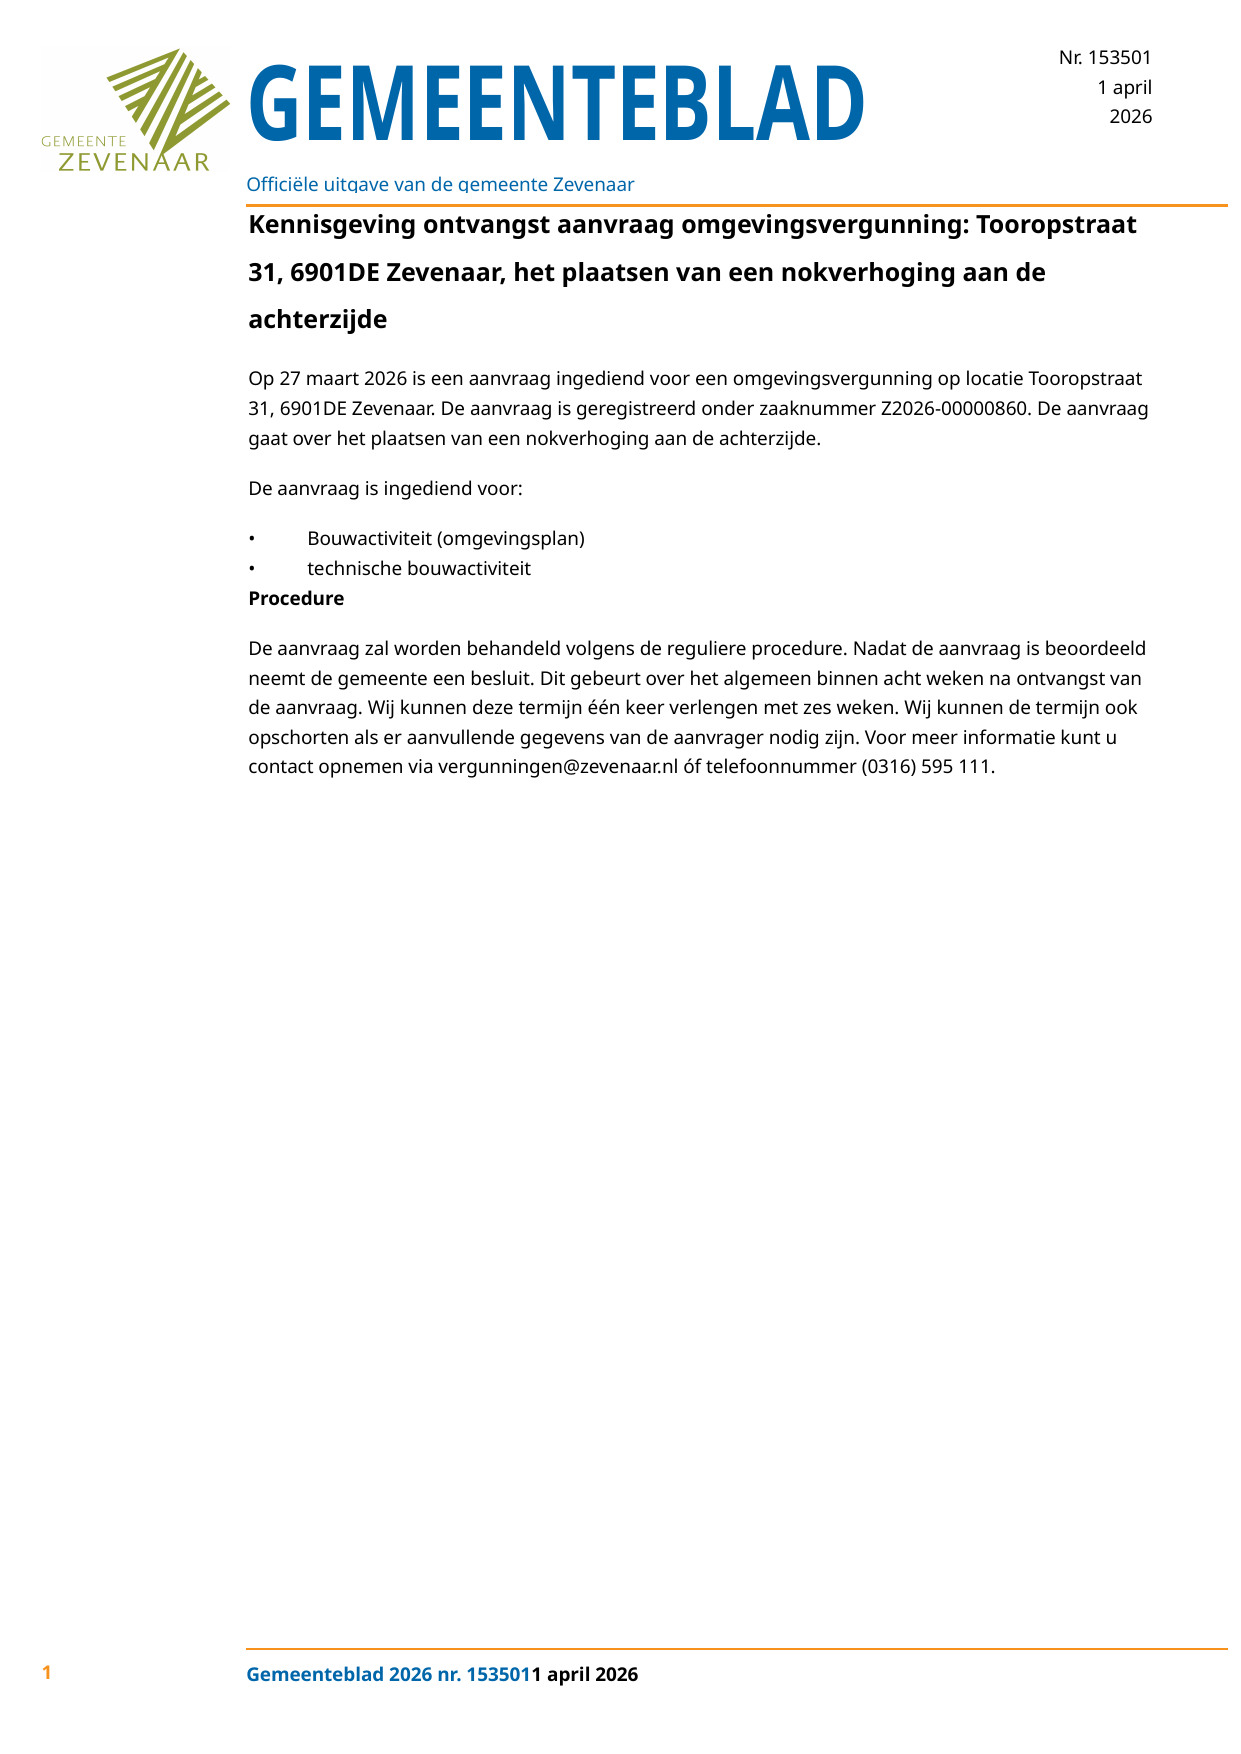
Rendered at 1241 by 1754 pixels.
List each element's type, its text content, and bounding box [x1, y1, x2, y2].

picture [41, 47, 231, 172]
text De aanvraag is ingediend voor: [248, 475, 1152, 501]
text De aanvraag zal worden behandeld volgens de reguliere procedure. Nadat de aanvraag is beoordeeld neemt de gemeente een besluit. Dit gebeurt over het algemeen binnen acht weken na ontvangst van de aanvraag. Wij kunnen deze termijn één keer verlengen met zes weken. Wij kunnen de termijn ook opschorten als er aanvullende gegevens van de aanvrager nodig zijn. Voor meer informatie kunt u contact opnemen via vergunningen@zevenaar.nl óf telefoonnummer (0316) 595 111. [248, 635, 1152, 779]
text Kennisgeving ontvangst aanvraag omgevingsvergunning: Tooropstraat 31, 6901DE Zevenaar, het plaatsen van een nokverhoging aan de achterzijde [248, 207, 1152, 336]
text Op 27 maart 2026 is een aanvraag ingediend voor een omgevingsvergunning op locatie Tooropstraat 31, 6901DE Zevenaar. De aanvraag is geregistreerd onder zaaknummer Z2026-00000860. De aanvraag gaat over het plaatsen van een nokverhoging aan de achterzijde. [248, 366, 1152, 450]
list Bouwactiviteit (omgevingsplan) [248, 526, 1152, 551]
text Procedure [248, 585, 1152, 610]
list technische bouwactiviteit [248, 555, 1152, 581]
